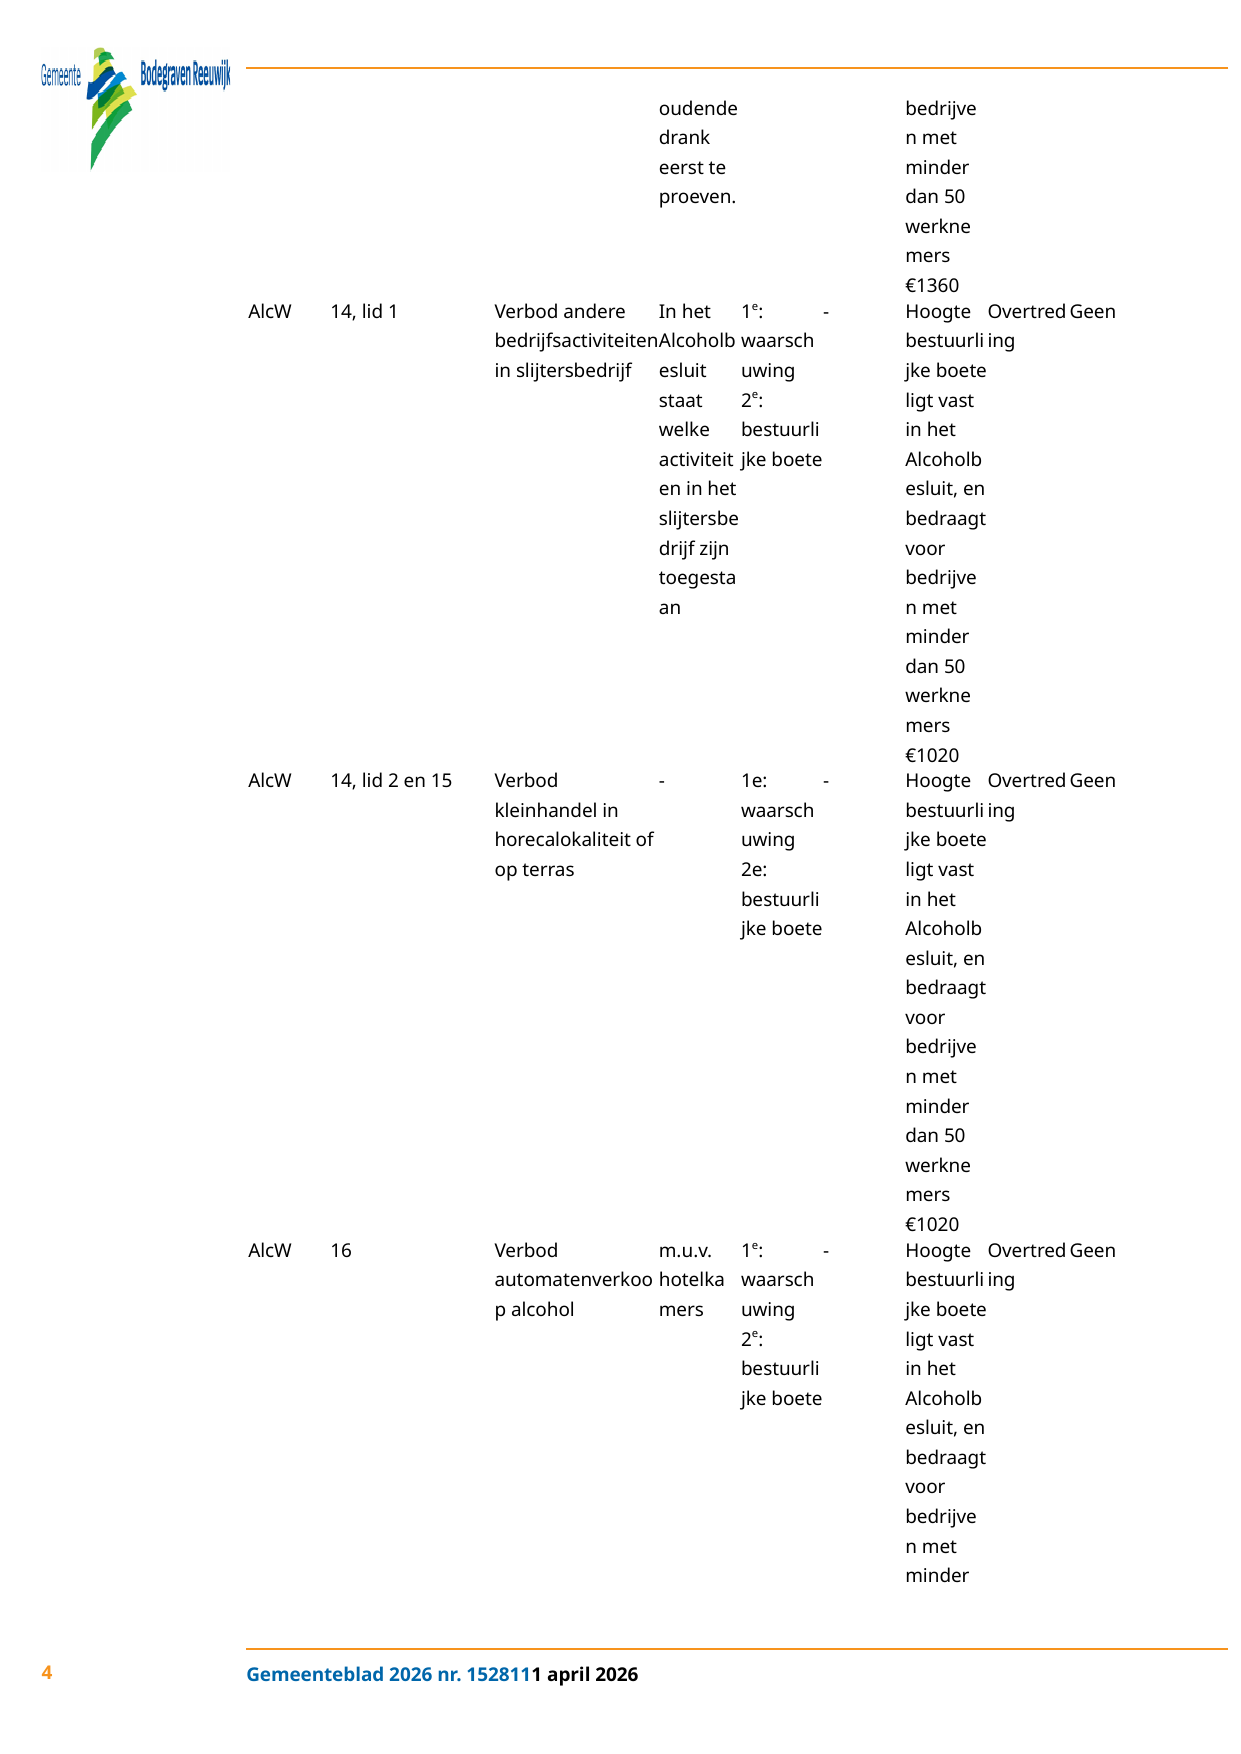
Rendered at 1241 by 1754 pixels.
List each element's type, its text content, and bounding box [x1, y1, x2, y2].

table_cell Verbod andere bedrijfsactiviteiten in slijtersbedrijf [494, 298, 659, 767]
table_cell AlcW [248, 1237, 330, 1588]
table_cell 14, lid 2 en 15 [330, 768, 494, 1237]
table_cell [330, 95, 494, 298]
table_cell Verbod kleinhandel in horecalokaliteit of op terras [494, 768, 659, 1237]
table_cell Overtreding [987, 1237, 1069, 1588]
table_cell Hoogte bestuurlijke boete ligt vast in het Alcoholbesluit, en bedraagt voor bedrijven met minder dan 50 werknemers €1020 [905, 768, 987, 1237]
table_cell 16 [330, 1237, 494, 1588]
table_cell - [823, 298, 905, 767]
table_cell [741, 95, 823, 298]
table_cell - [823, 95, 905, 298]
table_cell 1e: waarschuwing 2e: bestuurlijke boete [741, 768, 823, 1237]
table_cell AlcW [248, 298, 330, 767]
table_cell - [659, 768, 741, 1237]
table_cell 1e: waarschuwing 2e: bestuurlijke boete [741, 1237, 823, 1588]
table_cell Geen [1069, 768, 1152, 1237]
table_cell bedrijven met minder dan 50 werknemers €1360 [905, 95, 987, 298]
table_cell Overtreding [987, 298, 1069, 767]
table_cell [987, 95, 1069, 298]
table_cell 1e: waarschuwing 2e: bestuurlijke boete [741, 298, 823, 767]
table_cell Hoogte bestuurlijke boete ligt vast in het Alcoholbesluit, en bedraagt voor bedrijven met minder [905, 1237, 987, 1588]
table_cell Hoogte bestuurlijke boete ligt vast in het Alcoholbesluit, en bedraagt voor bedrijven met minder dan 50 werknemers €1020 [905, 298, 987, 767]
table_cell [1069, 95, 1152, 298]
picture [41, 47, 231, 172]
table_cell - [823, 1237, 905, 1588]
table_cell oudende drank eerst te proeven. [659, 95, 741, 298]
table_cell AlcW [248, 768, 330, 1237]
table_cell Geen [1069, 1237, 1152, 1588]
table_cell 14, lid 1 [330, 298, 494, 767]
table_cell [248, 95, 330, 298]
table_cell Geen [1069, 298, 1152, 767]
table_cell - [823, 768, 905, 1237]
table_cell In het Alcoholbesluit staat welke activiteiten in het slijtersbedrijf zijn toegestaan [659, 298, 741, 767]
table_cell Verbod automatenverkoop alcohol [494, 1237, 659, 1588]
table_cell Overtreding [987, 768, 1069, 1237]
table_cell [494, 95, 659, 298]
table_cell m.u.v. hotelkamers [659, 1237, 741, 1588]
